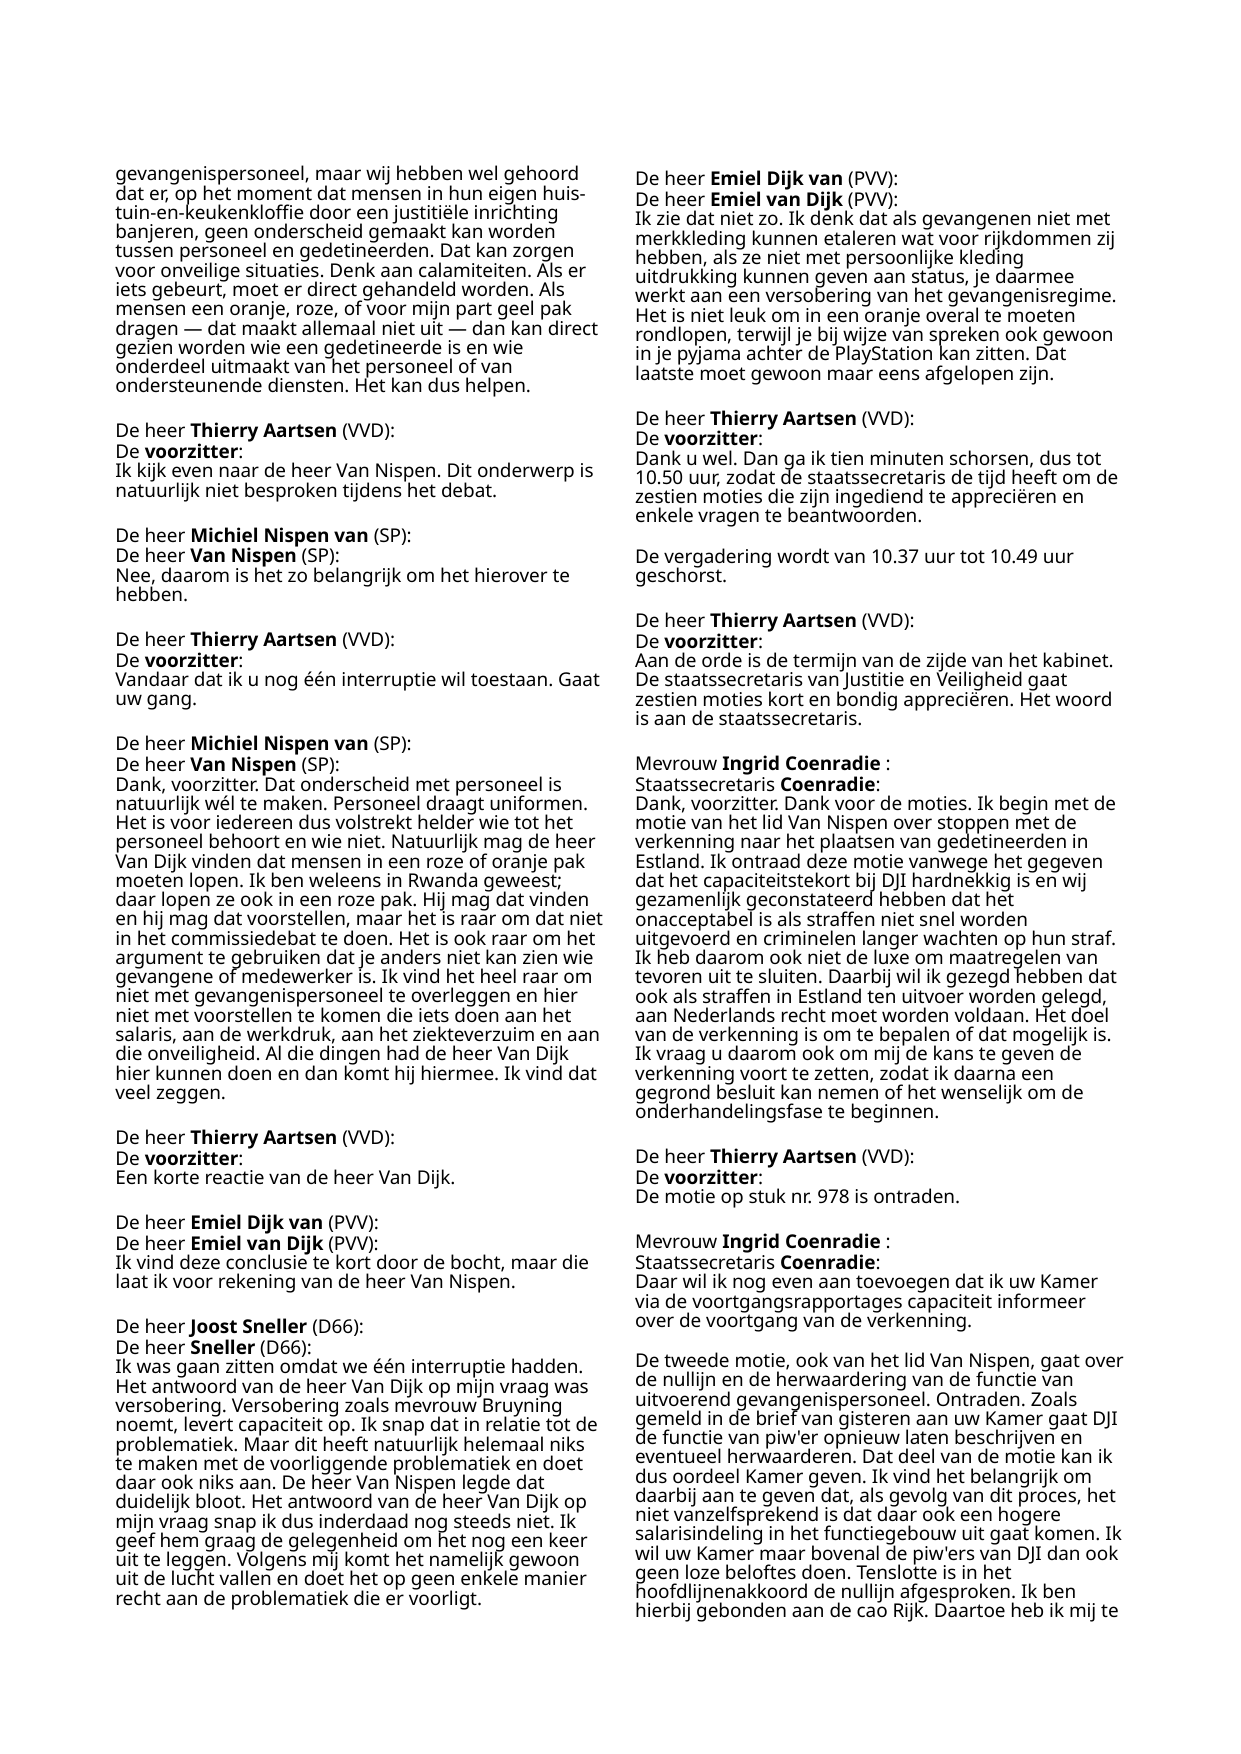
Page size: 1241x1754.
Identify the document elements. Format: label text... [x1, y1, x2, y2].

text Ik zie dat niet zo. Ik denk dat als gevangenen niet met merkkleding kunnen etaleren wat voor rijkdommen zij hebben, als ze niet met persoonlijke kleding uitdrukking kunnen geven aan status, je daarmee werkt aan een versobering van het gevangenisregime. Het is niet leuk om in een oranje overal te moeten rondlopen, terwijl je bij wijze van spreken ook gewoon in je pyjama achter de PlayStation kan zitten. Dat laatste moet gewoon maar eens afgelopen zijn. [635, 210, 1125, 384]
text De heer Emiel Dijk van (PVV): [635, 165, 1125, 191]
text Dank, voorzitter. Dank voor de moties. Ik begin met de motie van het lid Van Nispen over stoppen met de verkenning naar het plaatsen van gedetineerden in Estland. Ik ontraad deze motie vanwege het gegeven dat het capaciteitstekort bij DJI hardnekkig is en wij gezamenlijk geconstateerd hebben dat het onacceptabel is als straffen niet snel worden uitgevoerd en criminelen langer wachten op hun straf. Ik heb daarom ook niet de luxe om maatregelen van tevoren uit te sluiten. Daarbij wil ik gezegd hebben dat ook als straffen in Estland ten uitvoer worden gelegd, aan Nederlands recht moet worden voldaan. Het doel van de verkenning is om te bepalen of dat mogelijk is. Ik vraag u daarom ook om mij de kans te geven de verkenning voort te zetten, zodat ik daarna een gegrond besluit kan nemen of het wenselijk om de onderhandelingsfase te beginnen. [635, 795, 1125, 1122]
text De heer Sneller (D66): [115, 1339, 605, 1358]
text Mevrouw Ingrid Coenradie : [635, 1228, 1125, 1254]
text De heer Thierry Aartsen (VVD): [115, 626, 605, 652]
text De tweede motie, ook van het lid Van Nispen, gaat over de nullijn en de herwaardering van de functie van uitvoerend gevangenispersoneel. Ontraden. Zoals gemeld in de brief van gisteren aan uw Kamer gaat DJI de functie van piw'er opnieuw laten beschrijven en eventueel herwaarderen. Dat deel van de motie kan ik dus oordeel Kamer geven. Ik vind het belangrijk om daarbij aan te geven dat, als gevolg van dit proces, het niet vanzelfsprekend is dat daar ook een hogere salarisindeling in het functiegebouw uit gaat komen. Ik wil uw Kamer maar bovenal de piw'ers van DJI dan ook geen loze beloftes doen. Tenslotte is in het hoofdlijnenakkoord de nullijn afgesproken. Ik ben hierbij gebonden aan de cao Rijk. Daartoe heb ik mij te [635, 1352, 1125, 1622]
text De heer Van Nispen (SP): [115, 547, 605, 567]
text Ik was gaan zitten omdat we één interruptie hadden. Het antwoord van de heer Van Dijk op mijn vraag was versobering. Versobering zoals mevrouw Bruyning noemt, levert capaciteit op. Ik snap dat in relatie tot de problematiek. Maar dit heeft natuurlijk helemaal niks te maken met de voorliggende problematiek en doet daar ook niks aan. De heer Van Nispen legde dat duidelijk bloot. Het antwoord van de heer Van Dijk op mijn vraag snap ik dus inderdaad nog steeds niet. Ik geef hem graag de gelegenheid om het nog een keer uit te leggen. Volgens mij komt het namelijk gewoon uit de lucht vallen en doet het op geen enkele manier recht aan de problematiek die er voorligt. [115, 1358, 605, 1609]
text De voorzitter: [115, 652, 605, 671]
text De heer Thierry Aartsen (VVD): [635, 607, 1125, 633]
text De motie op stuk nr. 978 is ontraden. [635, 1188, 1125, 1208]
text Staatssecretaris Coenradie: [635, 776, 1125, 795]
text gevangenispersoneel, maar wij hebben wel gehoord dat er, op het moment dat mensen in hun eigen huis-tuin-en-keukenkloffie door een justitiële inrichting banjeren, geen onderscheid gemaakt kan worden tussen personeel en gedetineerden. Dat kan zorgen voor onveilige situaties. Denk aan calamiteiten. Als er iets gebeurt, moet er direct gehandeld worden. Als mensen een oranje, roze, of voor mijn part geel pak dragen — dat maakt allemaal niet uit — dan kan direct gezien worden wie een gedetineerde is en wie onderdeel uitmaakt van het personeel of van ondersteunende diensten. Het kan dus helpen. [115, 165, 605, 397]
text De voorzitter: [635, 633, 1125, 652]
text De heer Emiel van Dijk (PVV): [635, 191, 1125, 210]
text De heer Thierry Aartsen (VVD): [115, 1124, 605, 1150]
text Daar wil ik nog even aan toevoegen dat ik uw Kamer via de voortgangsrapportages capaciteit informeer over de voortgang van de verkenning. [635, 1273, 1125, 1331]
text Aan de orde is de termijn van de zijde van het kabinet. De staatssecretaris van Justitie en Veiligheid gaat zestien moties kort en bondig appreciëren. Het woord is aan de staatssecretaris. [635, 652, 1125, 729]
text De voorzitter: [635, 1169, 1125, 1188]
text De heer Joost Sneller (D66): [115, 1313, 605, 1339]
text Dank, voorzitter. Dat onderscheid met personeel is natuurlijk wél te maken. Personeel draagt uniformen. Het is voor iedereen dus volstrekt helder wie tot het personeel behoort en wie niet. Natuurlijk mag de heer Van Dijk vinden dat mensen in een roze of oranje pak moeten lopen. Ik ben weleens in Rwanda geweest; daar lopen ze ook in een roze pak. Hij mag dat vinden en hij mag dat voorstellen, maar het is raar om dat niet in het commissiedebat te doen. Het is ook raar om het argument te gebruiken dat je anders niet kan zien wie gevangene of medewerker is. Ik vind het heel raar om niet met gevangenispersoneel te overleggen en hier niet met voorstellen te komen die iets doen aan het salaris, aan de werkdruk, aan het ziekteverzuim en aan die onveiligheid. Al die dingen had de heer Van Dijk hier kunnen doen en dan komt hij hiermee. Ik vind dat veel zeggen. [115, 776, 605, 1103]
text De voorzitter: [115, 1150, 605, 1169]
text Dank u wel. Dan ga ik tien minuten schorsen, dus tot 10.50 uur, zodat de staatssecretaris de tijd heeft om de zestien moties die zijn ingediend te appreciëren en enkele vragen te beantwoorden. [635, 450, 1125, 527]
text De heer Emiel Dijk van (PVV): [115, 1209, 605, 1235]
text Nee, daarom is het zo belangrijk om het hierover te hebben. [115, 567, 605, 605]
text Mevrouw Ingrid Coenradie : [635, 750, 1125, 776]
text Ik vind deze conclusie te kort door de bocht, maar die laat ik voor rekening van de heer Van Nispen. [115, 1254, 605, 1293]
text De heer Thierry Aartsen (VVD): [635, 405, 1125, 430]
text De voorzitter: [115, 443, 605, 462]
text De heer Thierry Aartsen (VVD): [635, 1143, 1125, 1169]
text Ik kijk even naar de heer Van Nispen. Dit onderwerp is natuurlijk niet besproken tijdens het debat. [115, 462, 605, 501]
text De heer Michiel Nispen van (SP): [115, 731, 605, 756]
text Vandaar dat ik u nog één interruptie wil toestaan. Gaat uw gang. [115, 671, 605, 710]
text Staatssecretaris Coenradie: [635, 1254, 1125, 1273]
text De vergadering wordt van 10.37 uur tot 10.49 uur geschorst. [635, 548, 1125, 586]
text De heer Van Nispen (SP): [115, 756, 605, 776]
text De heer Emiel van Dijk (PVV): [115, 1235, 605, 1254]
text Een korte reactie van de heer Van Dijk. [115, 1169, 605, 1188]
text De voorzitter: [635, 430, 1125, 450]
text De heer Michiel Nispen van (SP): [115, 522, 605, 547]
text De heer Thierry Aartsen (VVD): [115, 417, 605, 443]
